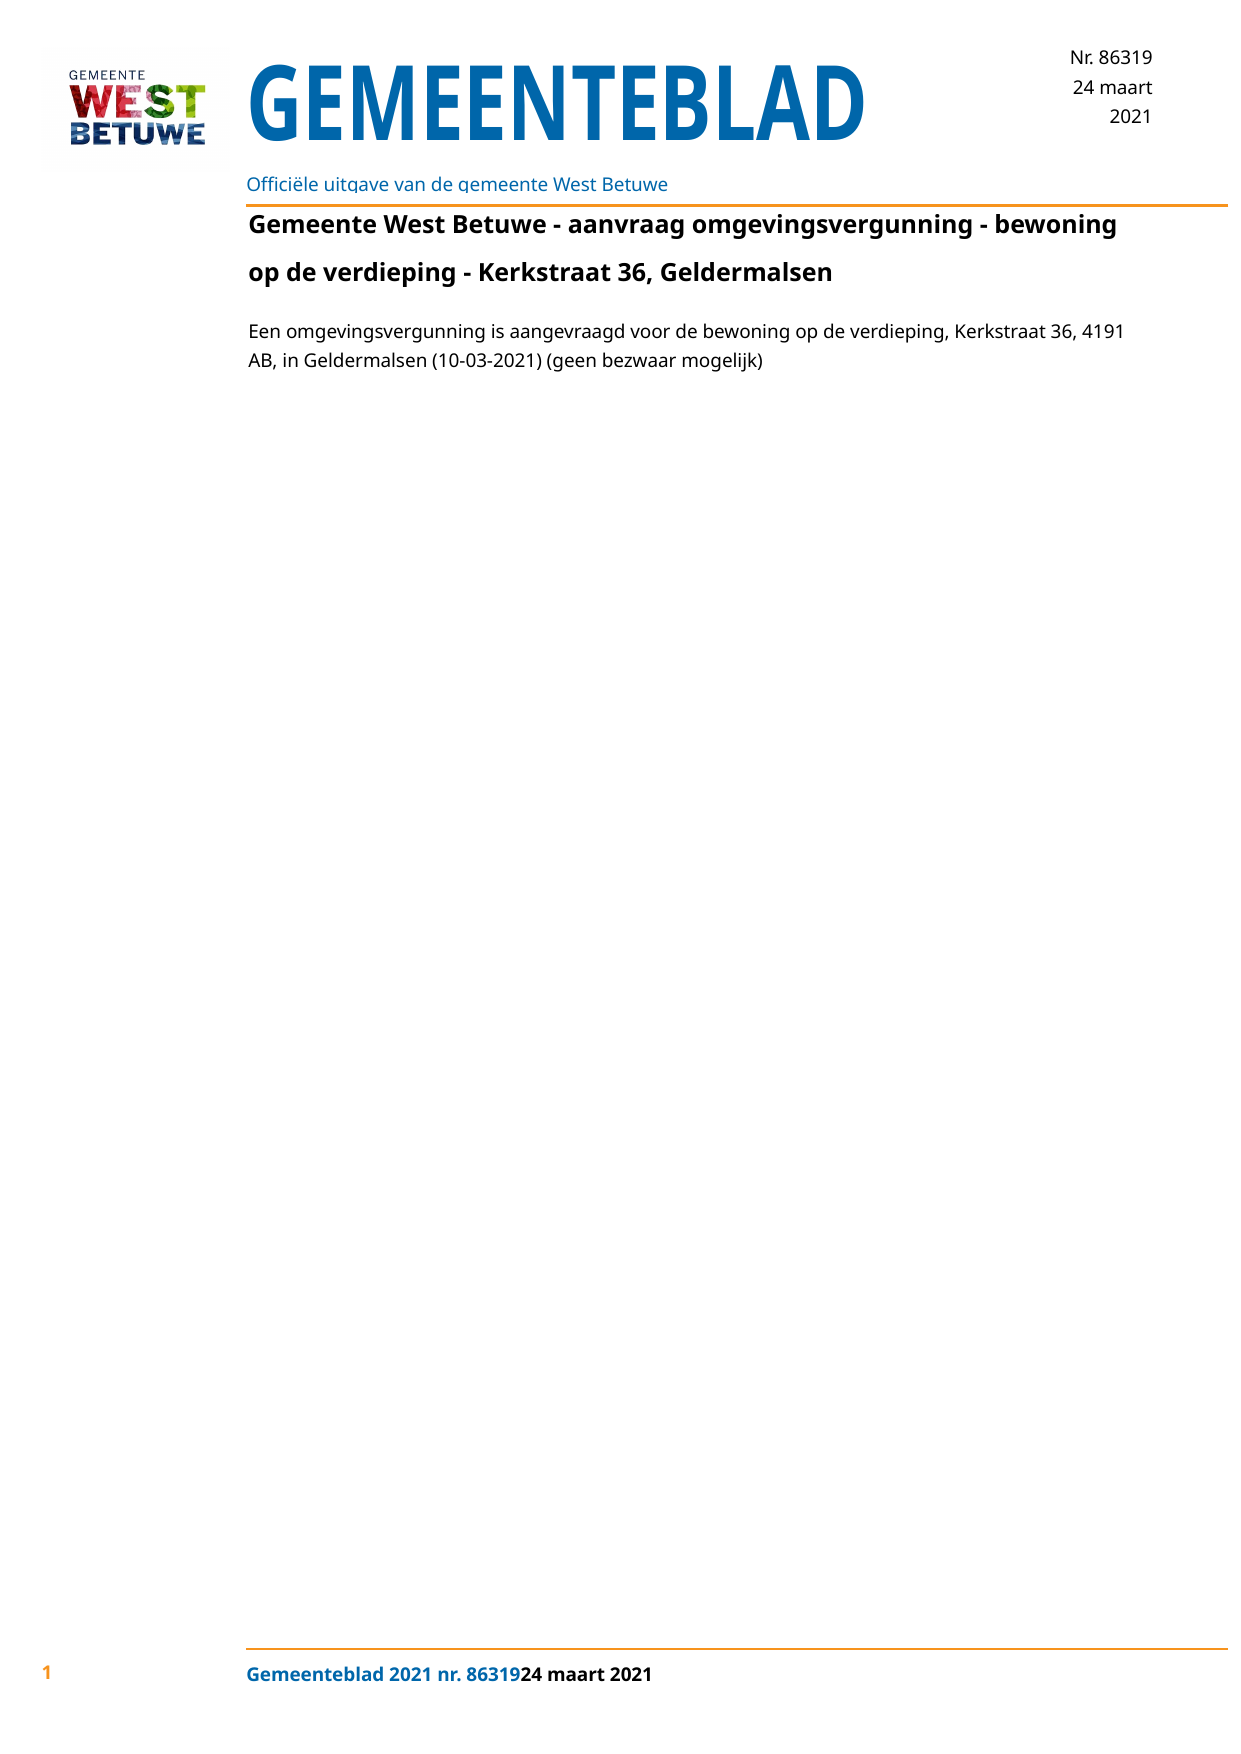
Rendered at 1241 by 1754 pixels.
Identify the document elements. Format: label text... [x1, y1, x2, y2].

text Gemeente West Betuwe - aanvraag omgevingsvergunning - bewoning op de verdieping - Kerkstraat 36, Geldermalsen [248, 207, 1152, 288]
text Een omgevingsvergunning is aangevraagd voor de bewoning op de verdieping, Kerkstraat 36, 4191 AB, in Geldermalsen (10-03-2021) (geen bezwaar mogelijk) [248, 318, 1152, 373]
picture [41, 47, 231, 172]
